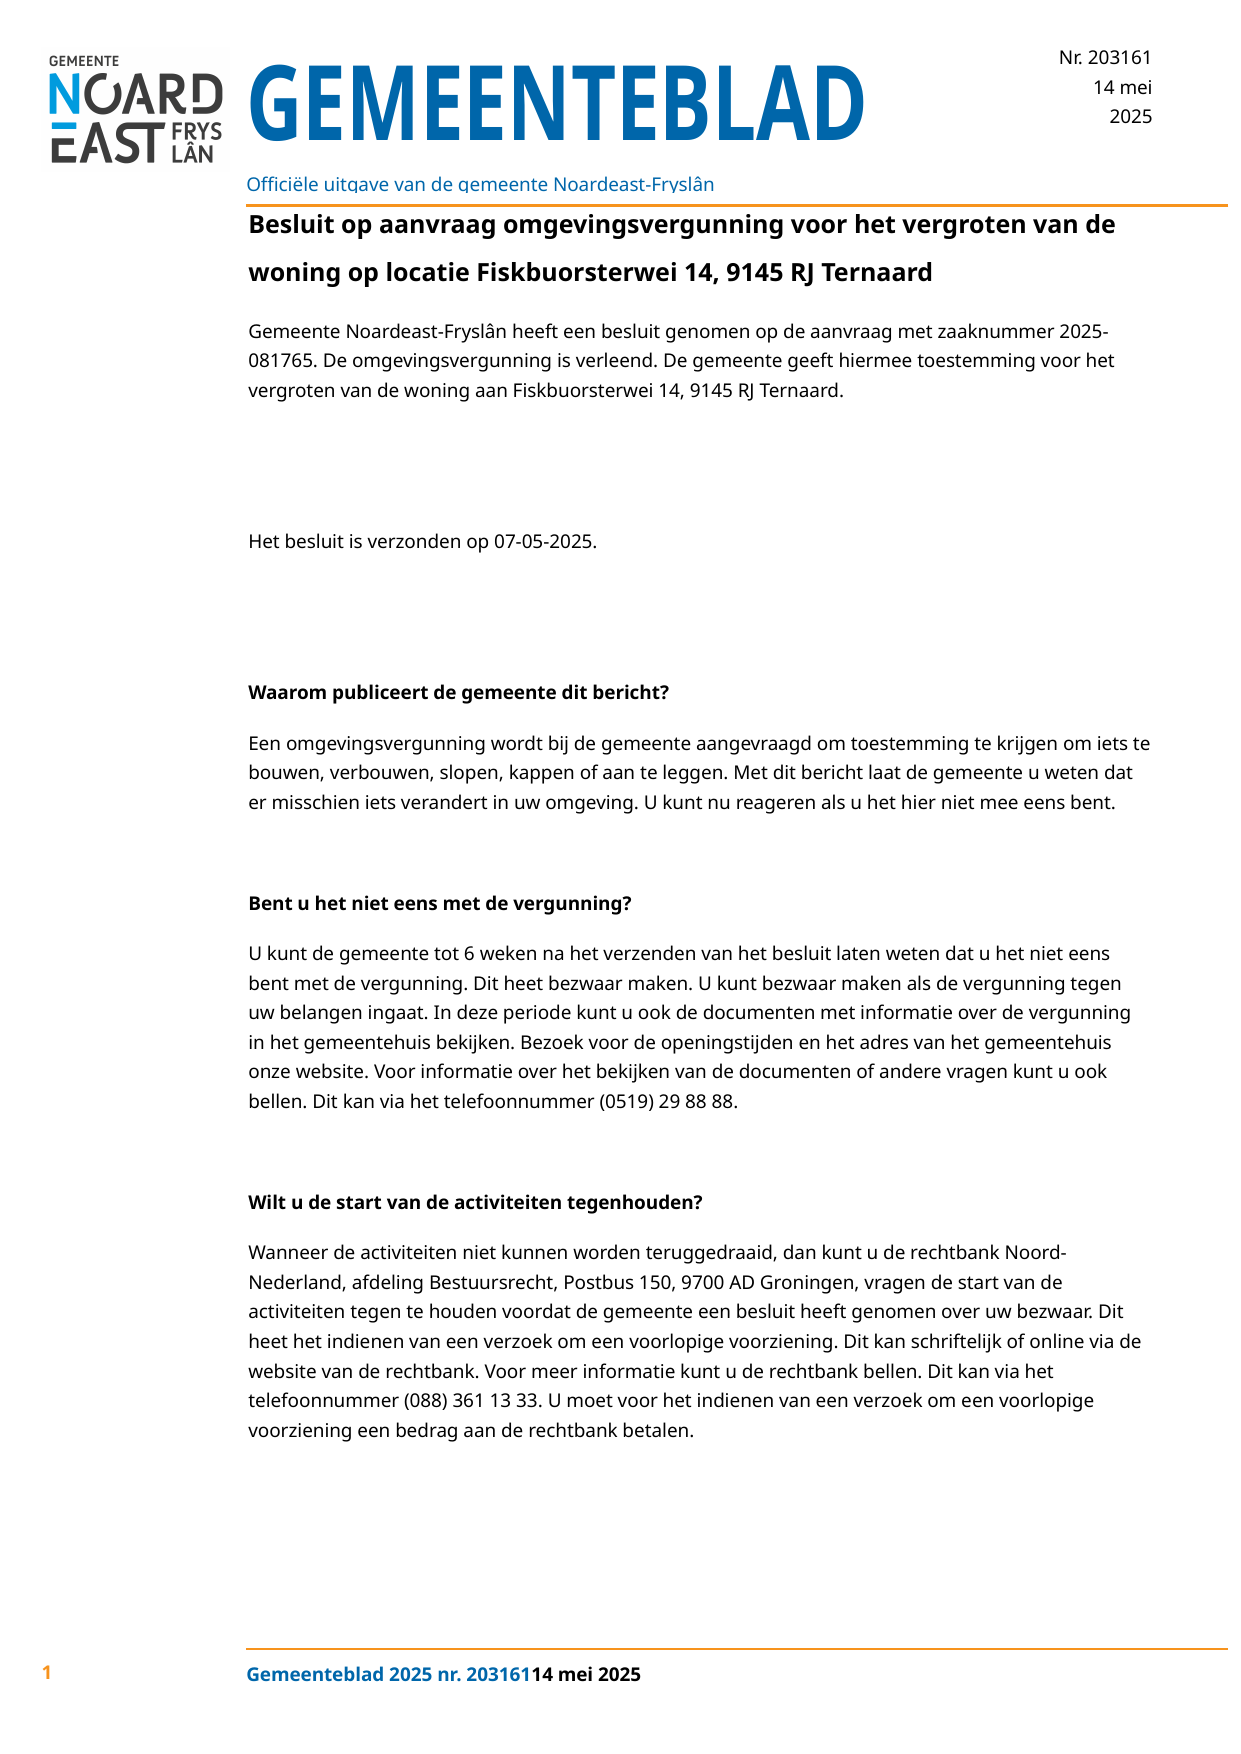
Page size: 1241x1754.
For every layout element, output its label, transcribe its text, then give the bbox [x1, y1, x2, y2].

text Waarom publiceert de gemeente dit bericht? [248, 679, 1152, 705]
text U kunt de gemeente tot 6 weken na het verzenden van het besluit laten weten dat u het niet eens bent met de vergunning. Dit heet bezwaar maken. U kunt bezwaar maken als de vergunning tegen uw belangen ingaat. In deze periode kunt u ook de documenten met informatie over de vergunning in het gemeentehuis bekijken. Bezoek voor de openingstijden en het adres van het gemeentehuis onze website. Voor informatie over het bekijken van de documenten of andere vragen kunt u ook bellen. Dit kan via het telefoonnummer (0519) 29 88 88. [248, 940, 1152, 1114]
text Het besluit is verzonden op 07-05-2025. [248, 528, 1152, 554]
text Bent u het niet eens met de vergunning? [248, 890, 1152, 916]
text Gemeente Noardeast-Fryslân heeft een besluit genomen op de aanvraag met zaaknummer 2025-081765. De omgevingsvergunning is verleend. De gemeente geeft hiermee toestemming voor het vergroten van de woning aan Fiskbuorsterwei 14, 9145 RJ Ternaard. [248, 318, 1152, 403]
text Wilt u de start van de activiteiten tegenhouden? [248, 1189, 1152, 1215]
text Wanneer de activiteiten niet kunnen worden teruggedraaid, dan kunt u de rechtbank Noord-Nederland, afdeling Bestuursrecht, Postbus 150, 9700 AD Groningen, vragen de start van de activiteiten tegen te houden voordat de gemeente een besluit heeft genomen over uw bezwaar. Dit heet het indienen van een verzoek om een voorlopige voorziening. Dit kan schriftelijk of online via de website van de rechtbank. Voor meer informatie kunt u de rechtbank bellen. Dit kan via het telefoonnummer (088) 361 13 33. U moet voor het indienen van een verzoek om een voorlopige voorziening een bedrag aan de rechtbank betalen. [248, 1239, 1152, 1443]
picture [41, 47, 231, 172]
text Een omgevingsvergunning wordt bij de gemeente aangevraagd om toestemming te krijgen om iets te bouwen, verbouwen, slopen, kappen of aan te leggen. Met dit bericht laat de gemeente u weten dat er misschien iets verandert in uw omgeving. U kunt nu reageren als u het hier niet mee eens bent. [248, 730, 1152, 815]
text Besluit op aanvraag omgevingsvergunning voor het vergroten van de woning op locatie Fiskbuorsterwei 14, 9145 RJ Ternaard [248, 207, 1152, 288]
